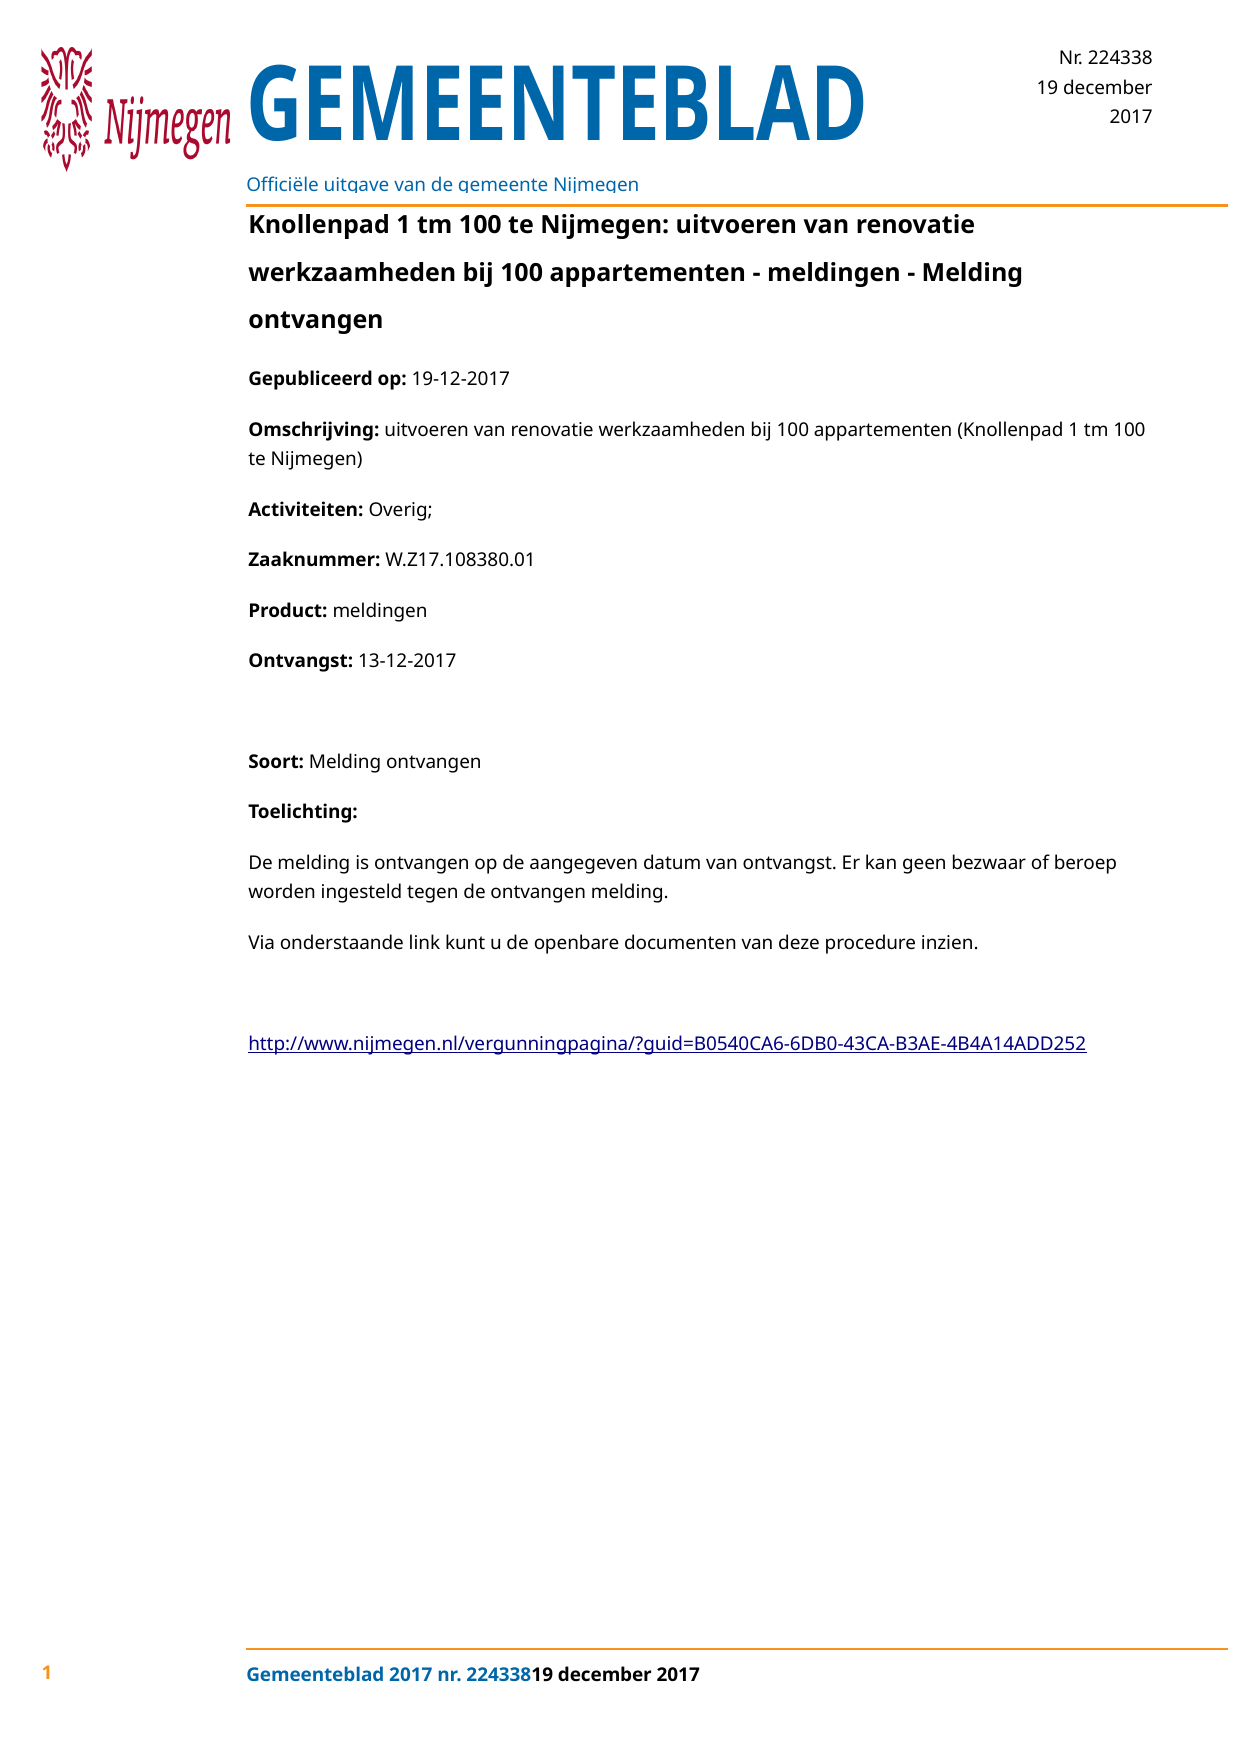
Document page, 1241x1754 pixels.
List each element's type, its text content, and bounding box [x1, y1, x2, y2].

text Soort: Melding ontvangen [248, 748, 1152, 774]
text Knollenpad 1 tm 100 te Nijmegen: uitvoeren van renovatie werkzaamheden bij 100 appartementen - meldingen - Melding ontvangen [248, 207, 1152, 336]
text Ontvangst: 13-12-2017 [248, 647, 1152, 673]
text http://www.nijmegen.nl/vergunningpagina/?guid=B0540CA6-6DB0-43CA-B3AE-4B4A14ADD252 [248, 1030, 1152, 1055]
text Toelichting: [248, 798, 1152, 824]
text Zaaknummer: W.Z17.108380.01 [248, 546, 1152, 572]
text Via onderstaande link kunt u de openbare documenten van deze procedure inzien. [248, 929, 1152, 954]
text De melding is ontvangen op de aangegeven datum van ontvangst. Er kan geen bezwaar of beroep worden ingesteld tegen de ontvangen melding. [248, 849, 1152, 904]
picture [41, 47, 231, 172]
text Product: meldingen [248, 597, 1152, 622]
text Gepubliceerd op: 19-12-2017 [248, 366, 1152, 391]
text Omschrijving: uitvoeren van renovatie werkzaamheden bij 100 appartementen (Knollenpad 1 tm 100 te Nijmegen) [248, 416, 1152, 471]
text Activiteiten: Overig; [248, 496, 1152, 522]
